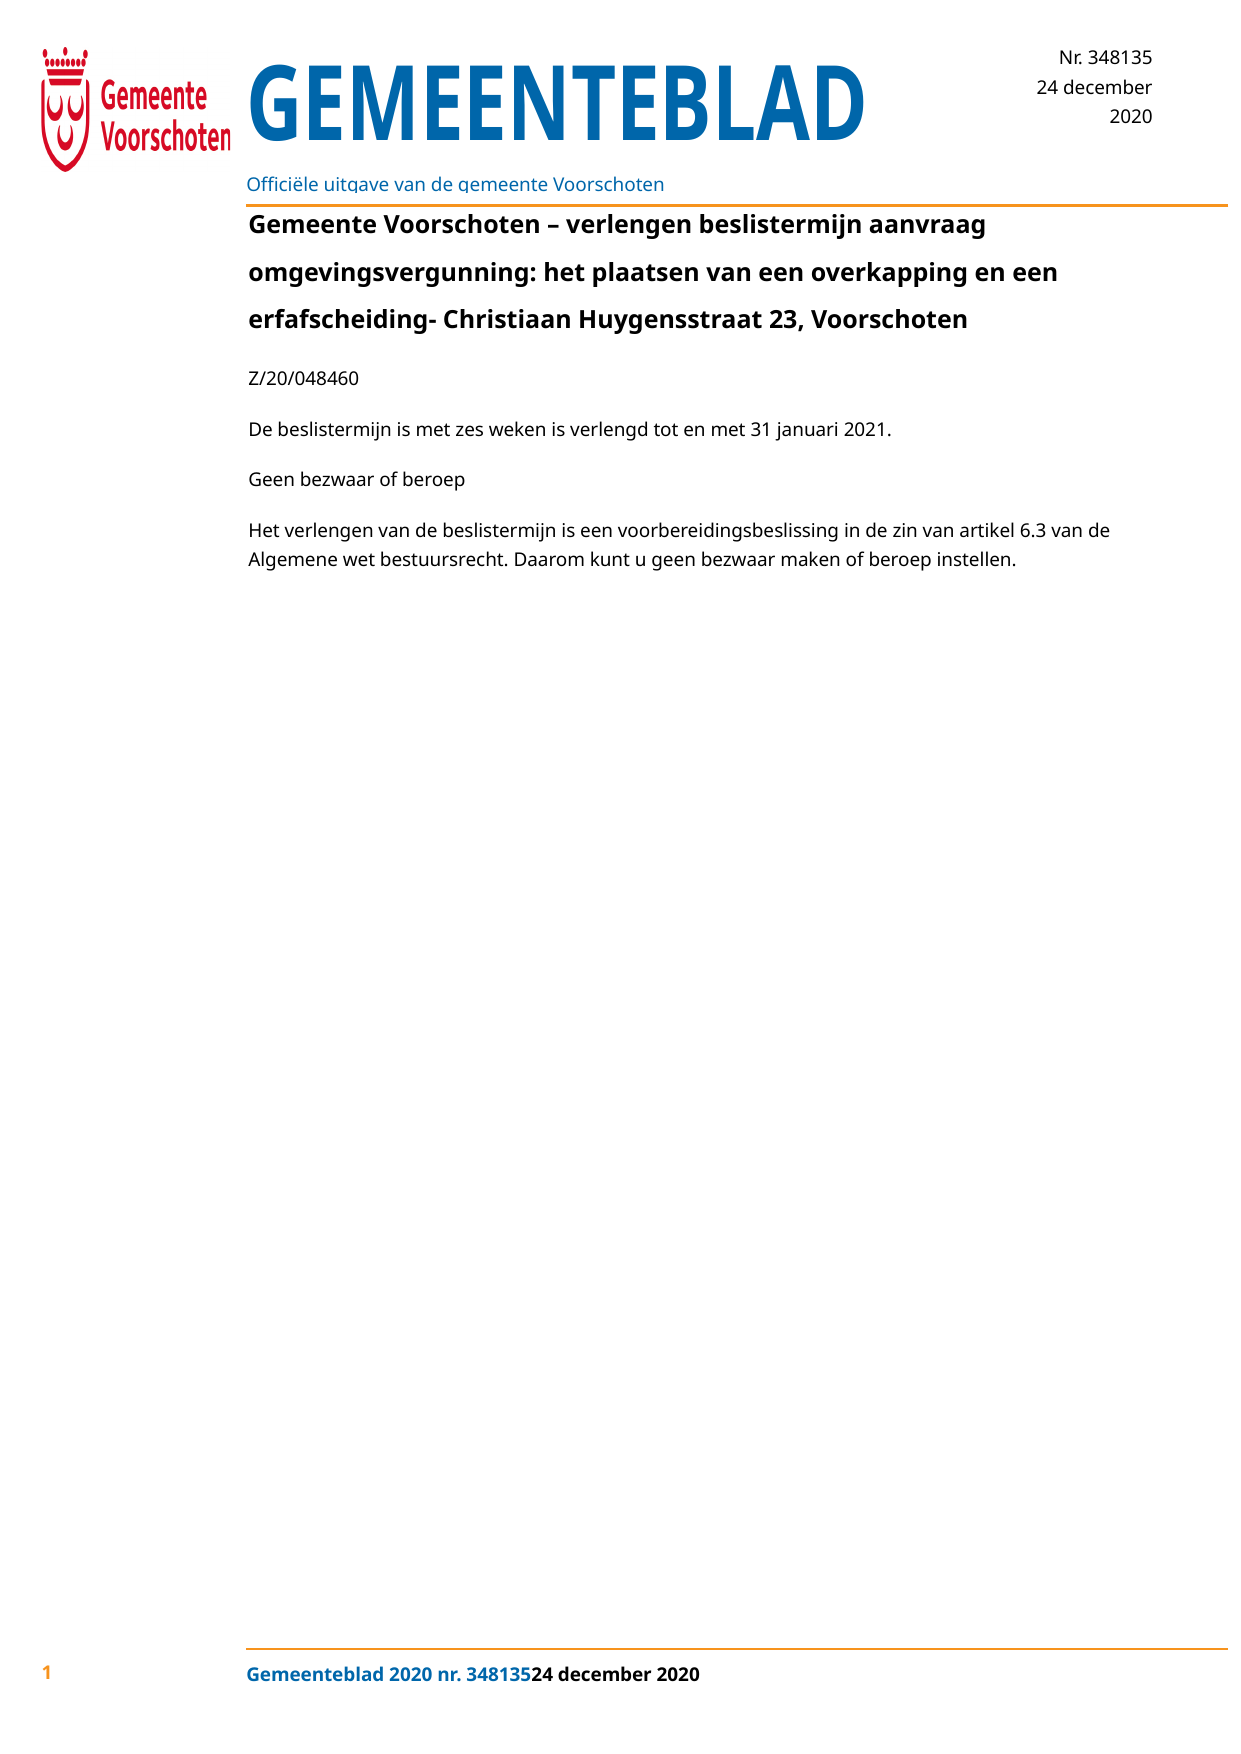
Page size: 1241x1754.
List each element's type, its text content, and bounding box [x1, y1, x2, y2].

picture [41, 47, 231, 172]
text Het verlengen van de beslistermijn is een voorbereidingsbeslissing in de zin van artikel 6.3 van de Algemene wet bestuursrecht. Daarom kunt u geen bezwaar maken of beroep instellen. [248, 517, 1152, 572]
text De beslistermijn is met zes weken is verlengd tot en met 31 januari 2021. [248, 416, 1152, 442]
text Gemeente Voorschoten – verlengen beslistermijn aanvraag omgevingsvergunning: het plaatsen van een overkapping en een erfafscheiding- Christiaan Huygensstraat 23, Voorschoten [248, 207, 1152, 336]
text Z/20/048460 [248, 366, 1152, 391]
text Geen bezwaar of beroep [248, 466, 1152, 492]
